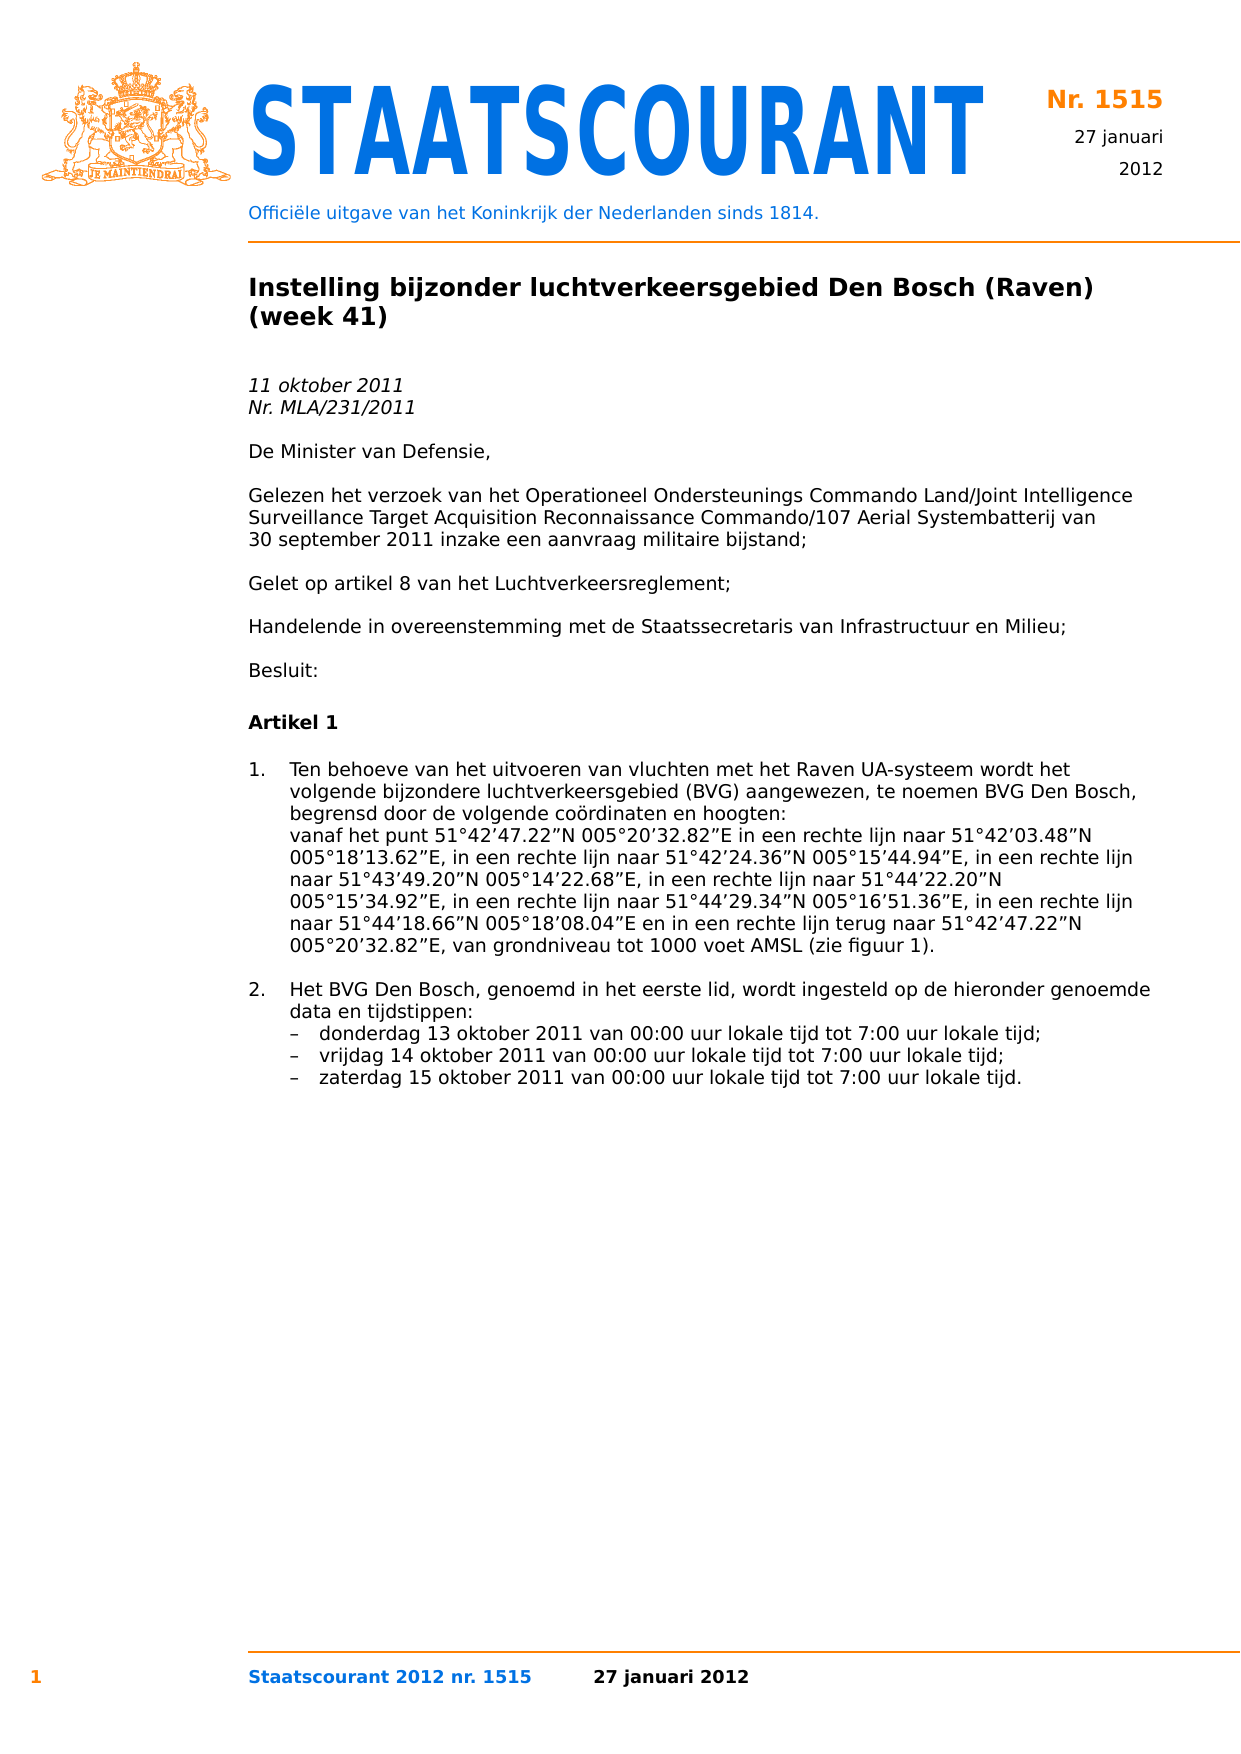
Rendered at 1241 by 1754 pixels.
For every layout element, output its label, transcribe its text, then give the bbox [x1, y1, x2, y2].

table_header STAATSCOURANT [248, 62, 998, 203]
text vanaf het punt 51°42’47.22”N 005°20’32.82”E in een rechte lijn naar 51°42’03.48”N 005°18’13.62”E, in een rechte lijn naar 51°42’24.36”N 005°15’44.94”E, in een rechte lijn naar 51°43’49.20”N 005°14’22.68”E, in een rechte lijn naar 51°44’22.20”N 005°15’34.92”E, in een rechte lijn naar 51°44’29.34”N 005°16’51.36”E, in een rechte lijn naar 51°44’18.66”N 005°18’08.04”E en in een rechte lijn terug naar 51°42’47.22”N 005°20’32.82”E, van grondniveau tot 1000 voet AMSL (zie figuur 1). [289, 825, 1163, 957]
picture [41, 62, 231, 186]
table_cell Officiële uitgave van het Koninkrijk der Nederlanden sinds 1814. [248, 203, 1240, 241]
text De Minister van Defensie, [248, 441, 1163, 463]
text – zaterdag 15 oktober 2011 van 00:00 uur lokale tijd tot 7:00 uur lokale tijd. [289, 1067, 1163, 1089]
text Gelet op artikel 8 van het Luchtverkeersreglement; [248, 573, 1163, 594]
table_header [25, 62, 248, 241]
table_header Nr. 1515 [998, 62, 1240, 121]
text 11 oktober 2011 [248, 375, 1163, 397]
subtitle Artikel 1 [248, 712, 1163, 734]
text Gelezen het verzoek van het Operationeel Ondersteunings Commando Land/Joint Intelligence Surveillance Target Acquisition Reconnaissance Commando/107 Aerial Systembatterij van 30 september 2011 inzake een aanvraag militaire bijstand; [248, 485, 1163, 551]
table_cell 2012 [998, 153, 1240, 203]
text Besluit: [248, 660, 1163, 682]
text 1. Ten behoeve van het uitvoeren van vluchten met het Raven UA-systeem wordt het volgende bijzondere luchtverkeersgebied (BVG) aangewezen, te noemen BVG Den Bosch, begrensd door de volgende coördinaten en hoogten: [248, 759, 1163, 825]
text Handelende in overeenstemming met de Staatssecretaris van Infrastructuur en Milieu; [248, 616, 1163, 638]
text – vrijdag 14 oktober 2011 van 00:00 uur lokale tijd tot 7:00 uur lokale tijd; [289, 1045, 1163, 1067]
text – donderdag 13 oktober 2011 van 00:00 uur lokale tijd tot 7:00 uur lokale tijd; [289, 1023, 1163, 1045]
text Nr. MLA/231/2011 [248, 397, 1163, 419]
subtitle Instelling bijzonder luchtverkeersgebied Den Bosch (Raven) (week 41) [248, 273, 1163, 331]
table_cell 27 januari [998, 121, 1240, 153]
text 2. Het BVG Den Bosch, genoemd in het eerste lid, wordt ingesteld op de hieronder genoemde data en tijdstippen: [248, 979, 1163, 1023]
